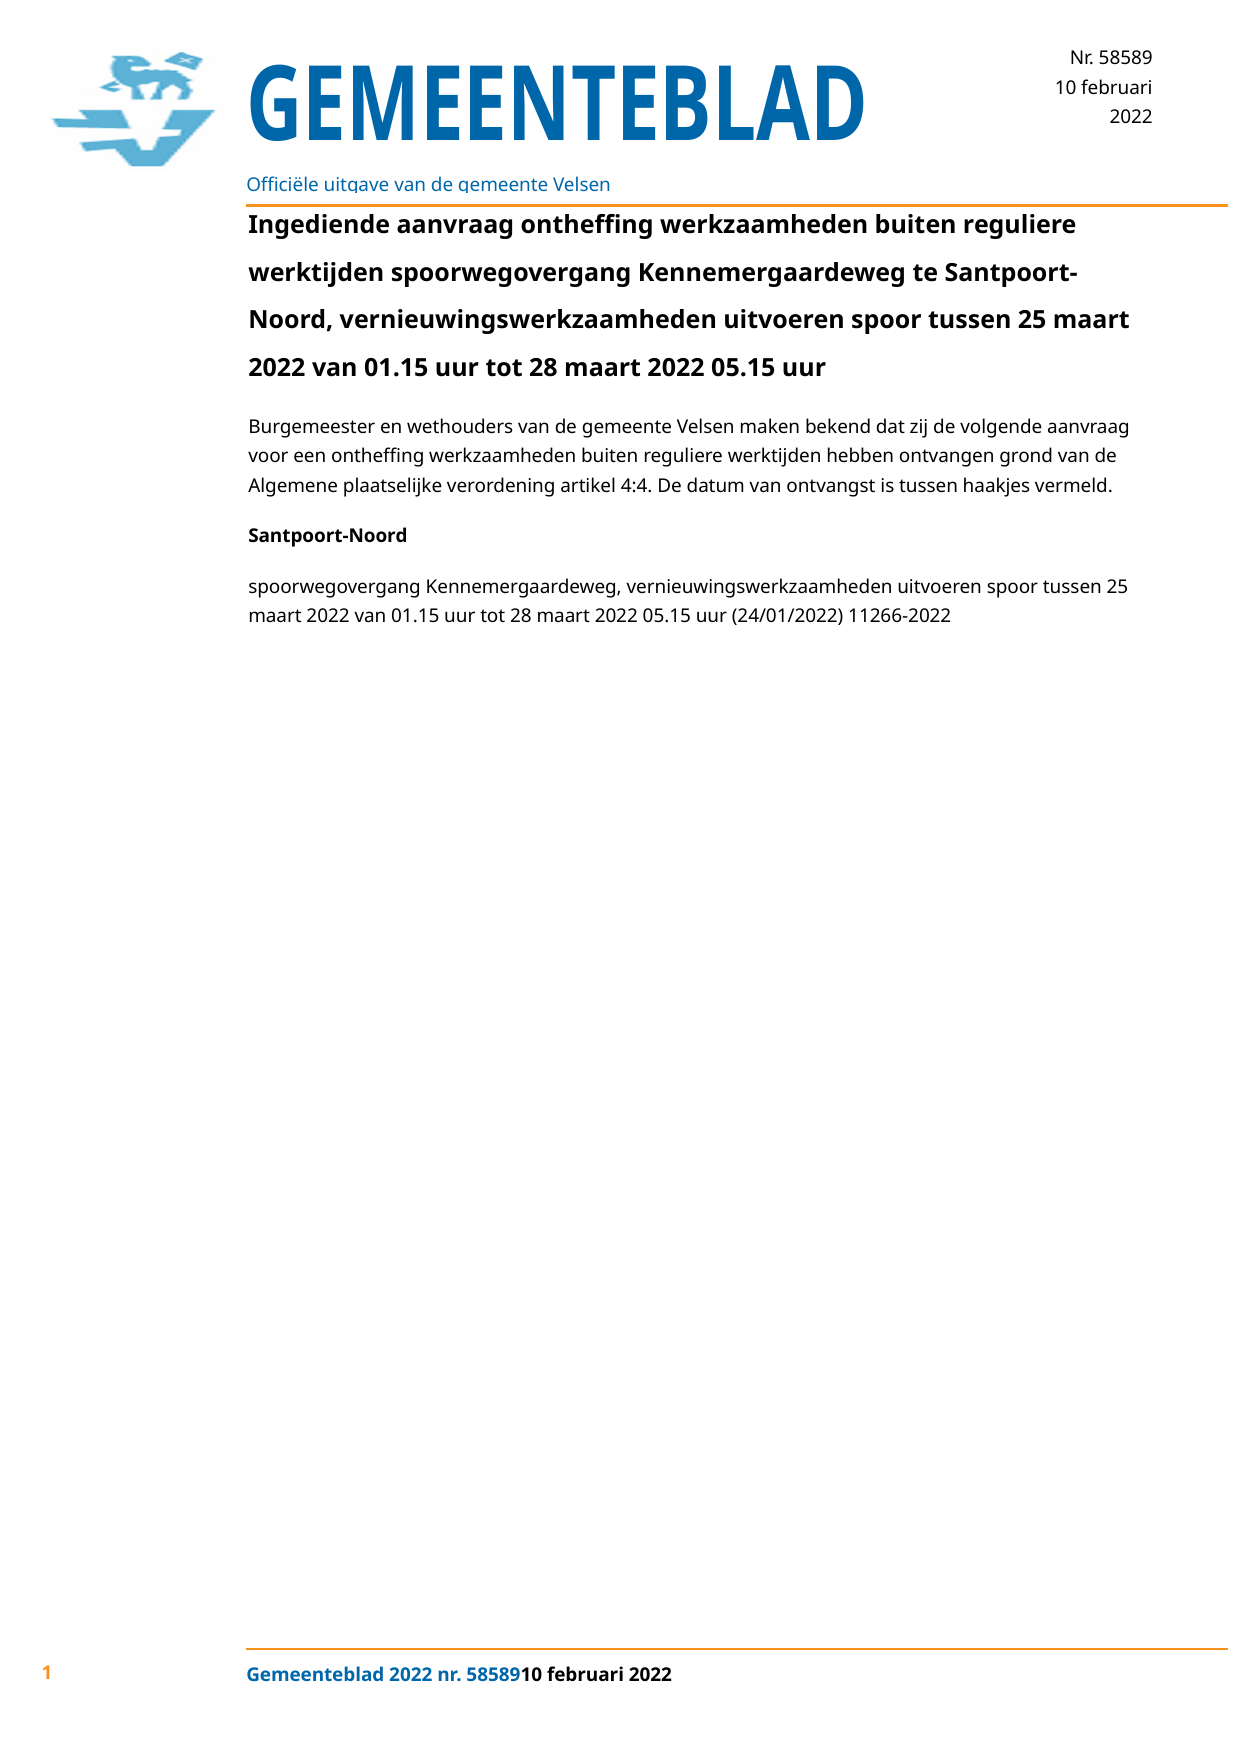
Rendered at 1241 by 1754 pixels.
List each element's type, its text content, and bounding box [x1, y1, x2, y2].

text Burgemeester en wethouders van de gemeente Velsen maken bekend dat zij de volgende aanvraag voor een ontheffing werkzaamheden buiten reguliere werktijden hebben ontvangen grond van de Algemene plaatselijke verordening artikel 4:4. De datum van ontvangst is tussen haakjes vermeld. [248, 413, 1152, 498]
text Santpoort-Noord [248, 523, 1152, 548]
text Ingediende aanvraag ontheffing werkzaamheden buiten reguliere werktijden spoorwegovergang Kennemergaardeweg te Santpoort-Noord, vernieuwingswerkzaamheden uitvoeren spoor tussen 25 maart 2022 van 01.15 uur tot 28 maart 2022 05.15 uur [248, 207, 1152, 384]
text spoorwegovergang Kennemergaardeweg, vernieuwingswerkzaamheden uitvoeren spoor tussen 25 maart 2022 van 01.15 uur tot 28 maart 2022 05.15 uur (24/01/2022) 11266-2022 [248, 573, 1152, 628]
picture [41, 47, 231, 172]
